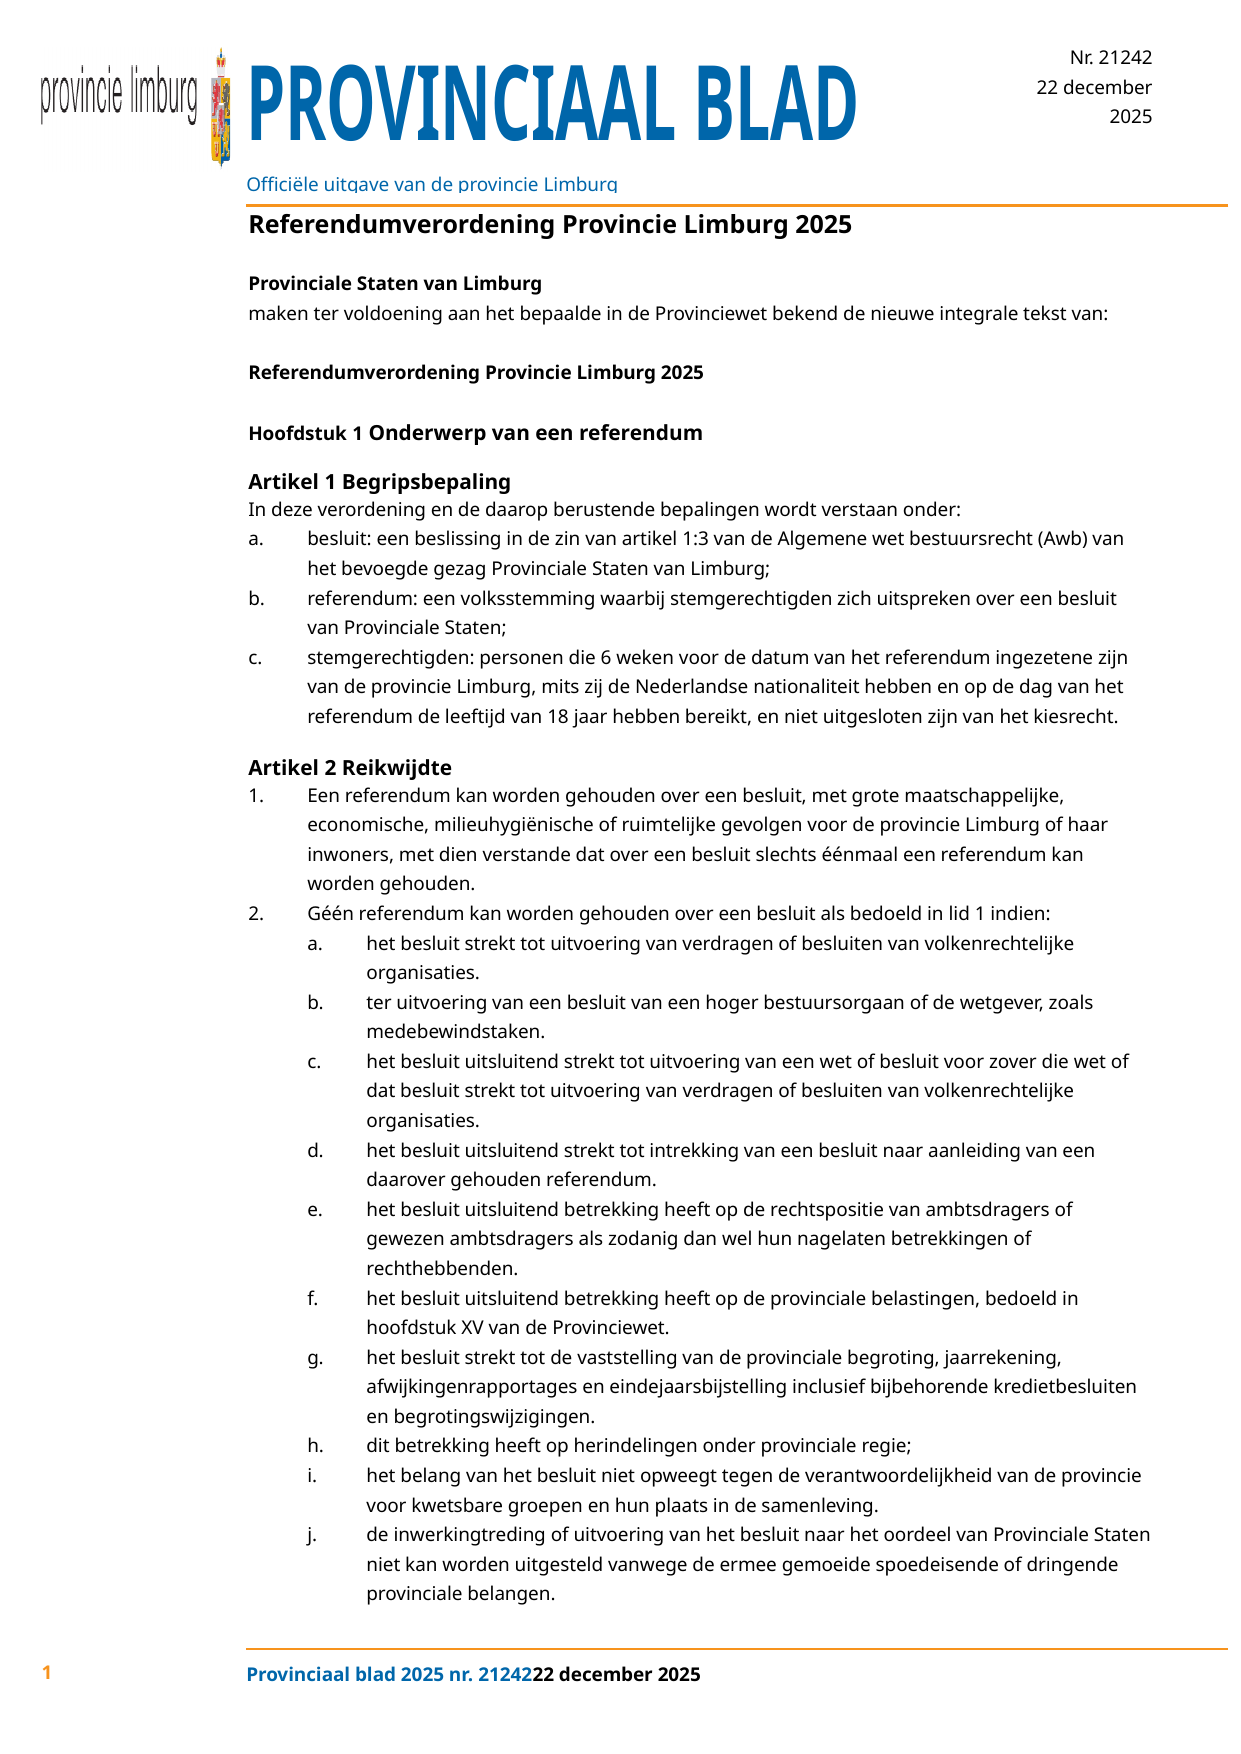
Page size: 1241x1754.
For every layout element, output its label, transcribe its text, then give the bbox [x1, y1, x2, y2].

text Artikel 2 Reikwijdte [248, 753, 1152, 782]
list ter uitvoering van een besluit van een hoger bestuursorgaan of de wetgever, zoals medebewindstaken. [307, 989, 1152, 1044]
text Artikel 1 Begripsbepaling [248, 467, 1152, 496]
list het besluit uitsluitend betrekking heeft op de rechtspositie van ambtsdragers of gewezen ambtsdragers als zodanig dan wel hun nagelaten betrekkingen of rechthebbenden. [307, 1196, 1152, 1281]
list het belang van het besluit niet opweegt tegen de verantwoordelijkheid van de provincie voor kwetsbare groepen en hun plaats in de samenleving. [307, 1462, 1152, 1518]
picture [41, 47, 231, 172]
list stemgerechtigden: personen die 6 weken voor de datum van het referendum ingezetene zijn van de provincie Limburg, mits zij de Nederlandse nationaliteit hebben en op de dag van het referendum de leeftijd van 18 jaar hebben bereikt, en niet uitgesloten zijn van het kiesrecht. [248, 644, 1152, 729]
list de inwerkingtreding of uitvoering van het besluit naar het oordeel van Provinciale Staten niet kan worden uitgesteld vanwege de ermee gemoeide spoedeisende of dringende provinciale belangen. [307, 1521, 1152, 1606]
text Referendumverordening Provincie Limburg 2025 [248, 359, 1152, 385]
text Hoofdstuk 1 Onderwerp van een referendum [248, 418, 1152, 447]
list referendum: een volksstemming waarbij stemgerechtigden zich uitspreken over een besluit van Provinciale Staten; [248, 585, 1152, 640]
list het besluit strekt tot de vaststelling van de provinciale begroting, jaarrekening, afwijkingenrapportages en eindejaarsbijstelling inclusief bijbehorende kredietbesluiten en begrotingswijzigingen. [307, 1344, 1152, 1429]
list het besluit uitsluitend strekt tot intrekking van een besluit naar aanleiding van een daarover gehouden referendum. [307, 1137, 1152, 1192]
list besluit: een beslissing in de zin van artikel 1:3 van de Algemene wet bestuursrecht (Awb) van het bevoegde gezag Provinciale Staten van Limburg; [248, 526, 1152, 581]
list Géén referendum kan worden gehouden over een besluit als bedoeld in lid 1 indien: [248, 900, 1152, 926]
list dit betrekking heeft op herindelingen onder provinciale regie; [307, 1433, 1152, 1458]
text In deze verordening en de daarop berustende bepalingen wordt verstaan onder: [248, 496, 1152, 522]
list Een referendum kan worden gehouden over een besluit, met grote maatschappelijke, economische, milieuhygiënische of ruimtelijke gevolgen voor de provincie Limburg of haar inwoners, met dien verstande dat over een besluit slechts éénmaal een referendum kan worden gehouden. [248, 782, 1152, 896]
list het besluit uitsluitend strekt tot uitvoering van een wet of besluit voor zover die wet of dat besluit strekt tot uitvoering van verdragen of besluiten van volkenrechtelijke organisaties. [307, 1048, 1152, 1133]
list het besluit uitsluitend betrekking heeft op de provinciale belastingen, bedoeld in hoofdstuk XV van de Provinciewet. [307, 1285, 1152, 1340]
text Referendumverordening Provincie Limburg 2025 [248, 207, 1152, 241]
text Provinciale Staten van Limburg [248, 270, 1152, 296]
list het besluit strekt tot uitvoering van verdragen of besluiten van volkenrechtelijke organisaties. [307, 930, 1152, 985]
text maken ter voldoening aan het bepaalde in de Provinciewet bekend de nieuwe integrale tekst van: [248, 300, 1152, 326]
